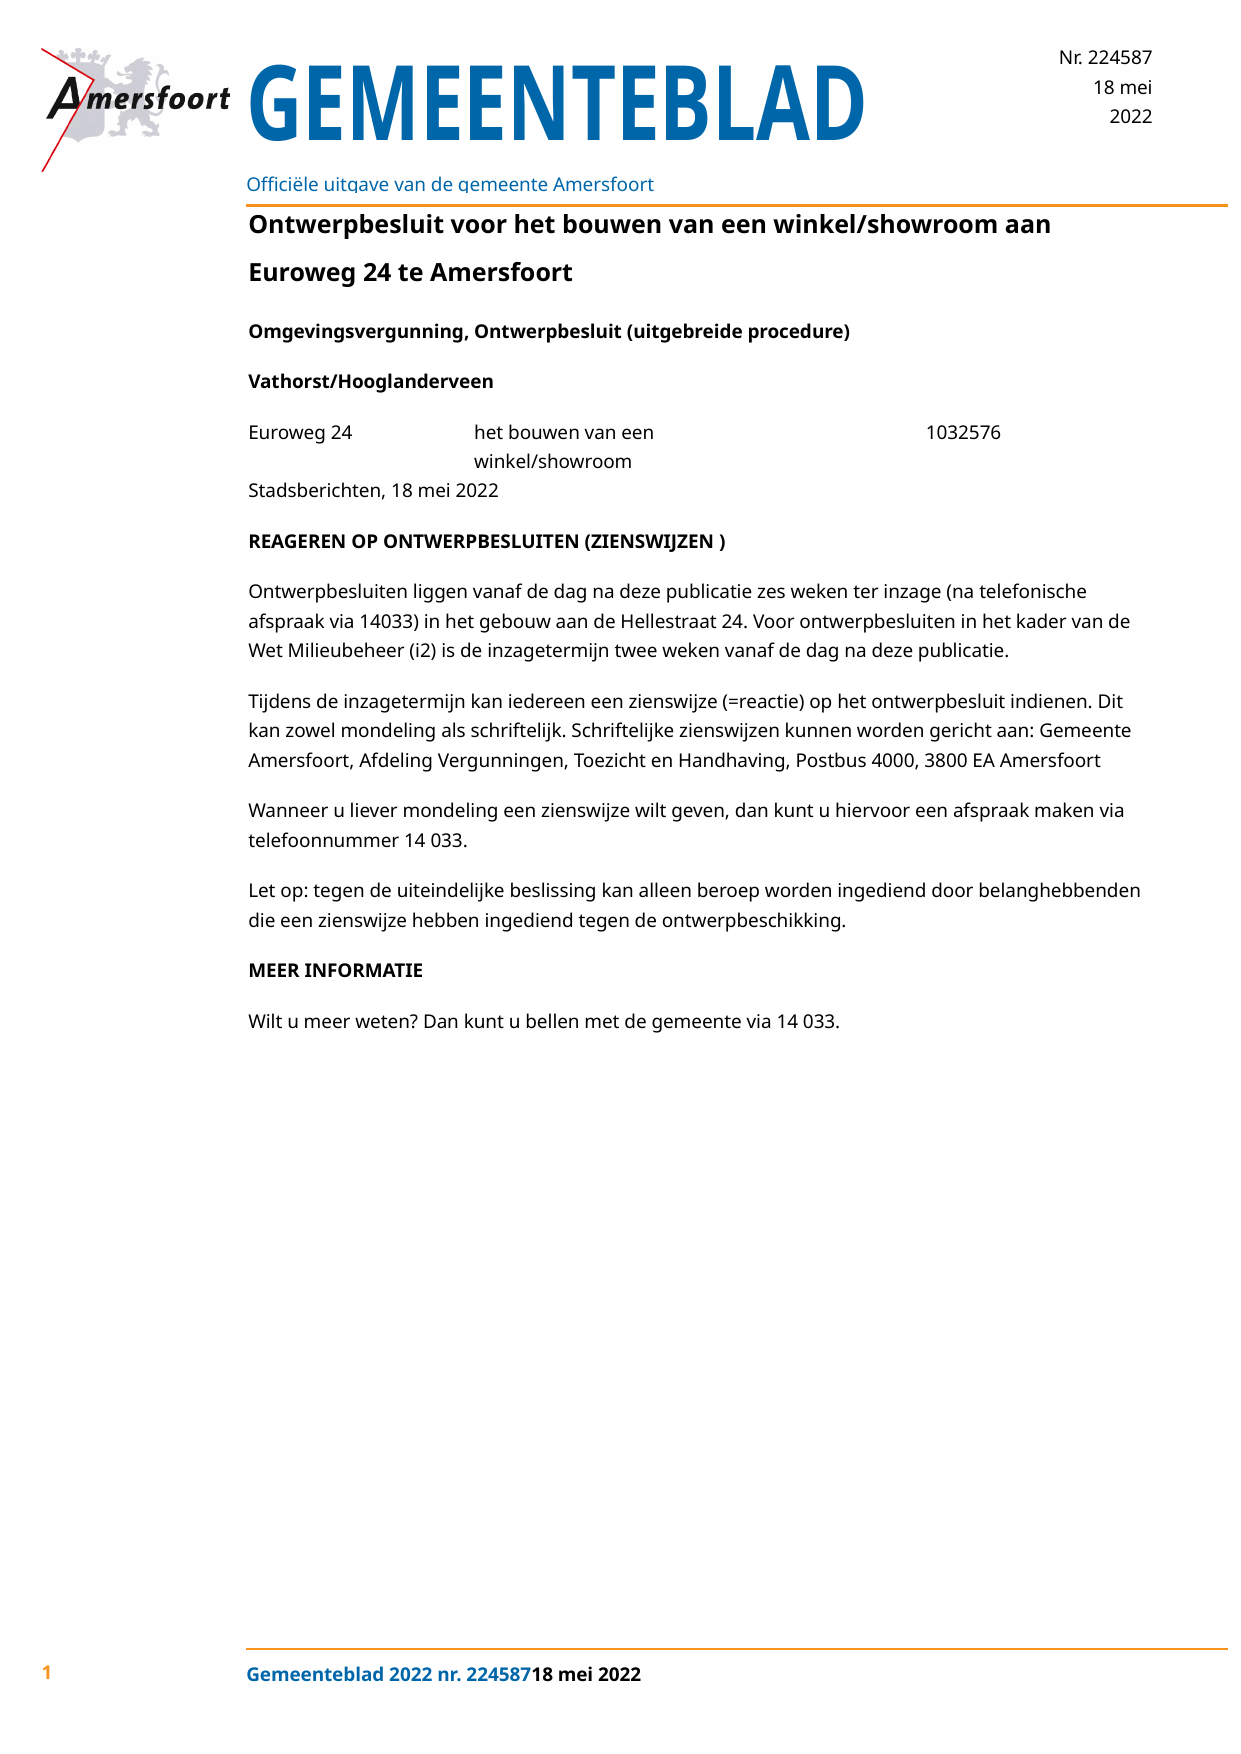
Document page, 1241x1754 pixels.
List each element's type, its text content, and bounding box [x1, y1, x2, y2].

text Ontwerpbesluit voor het bouwen van een winkel/showroom aan Euroweg 24 te Amersfoort [248, 207, 1152, 288]
text Wilt u meer weten? Dan kunt u bellen met de gemeente via 14 033. [248, 1008, 1152, 1033]
text Ontwerpbesluiten liggen vanaf de dag na deze publicatie zes weken ter inzage (na telefonische afspraak via 14033) in het gebouw aan de Hellestraat 24. Voor ontwerpbesluiten in het kader van de Wet Milieubeheer (i2) is de inzagetermijn twee weken vanaf de dag na deze publicatie. [248, 578, 1152, 663]
text Vathorst/Hooglanderveen [248, 368, 1152, 394]
text REAGEREN OP ONTWERPBESLUITEN (ZIENSWIJZEN ) [248, 528, 1152, 553]
text Stadsberichten, 18 mei 2022 [248, 477, 1152, 503]
picture [41, 47, 231, 172]
text MEER INFORMATIE [248, 957, 1152, 983]
table_header [700, 419, 926, 474]
table_header het bouwen van een winkel/showroom [474, 419, 700, 474]
table_header 1032576 [926, 419, 1152, 474]
text Let op: tegen de uiteindelijke beslissing kan alleen beroep worden ingediend door belanghebbenden die een zienswijze hebben ingediend tegen de ontwerpbeschikking. [248, 877, 1152, 933]
text Tijdens de inzagetermijn kan iedereen een zienswijze (=reactie) op het ontwerpbesluit indienen. Dit kan zowel mondeling als schriftelijk. Schriftelijke zienswijzen kunnen worden gericht aan: Gemeente Amersfoort, Afdeling Vergunningen, Toezicht en Handhaving, Postbus 4000, 3800 EA Amersfoort [248, 688, 1152, 773]
text Omgevingsvergunning, Ontwerpbesluit (uitgebreide procedure) [248, 318, 1152, 344]
text Wanneer u liever mondeling een zienswijze wilt geven, dan kunt u hiervoor een afspraak maken via telefoonnummer 14 033. [248, 797, 1152, 853]
table_header Euroweg 24 [248, 419, 474, 474]
